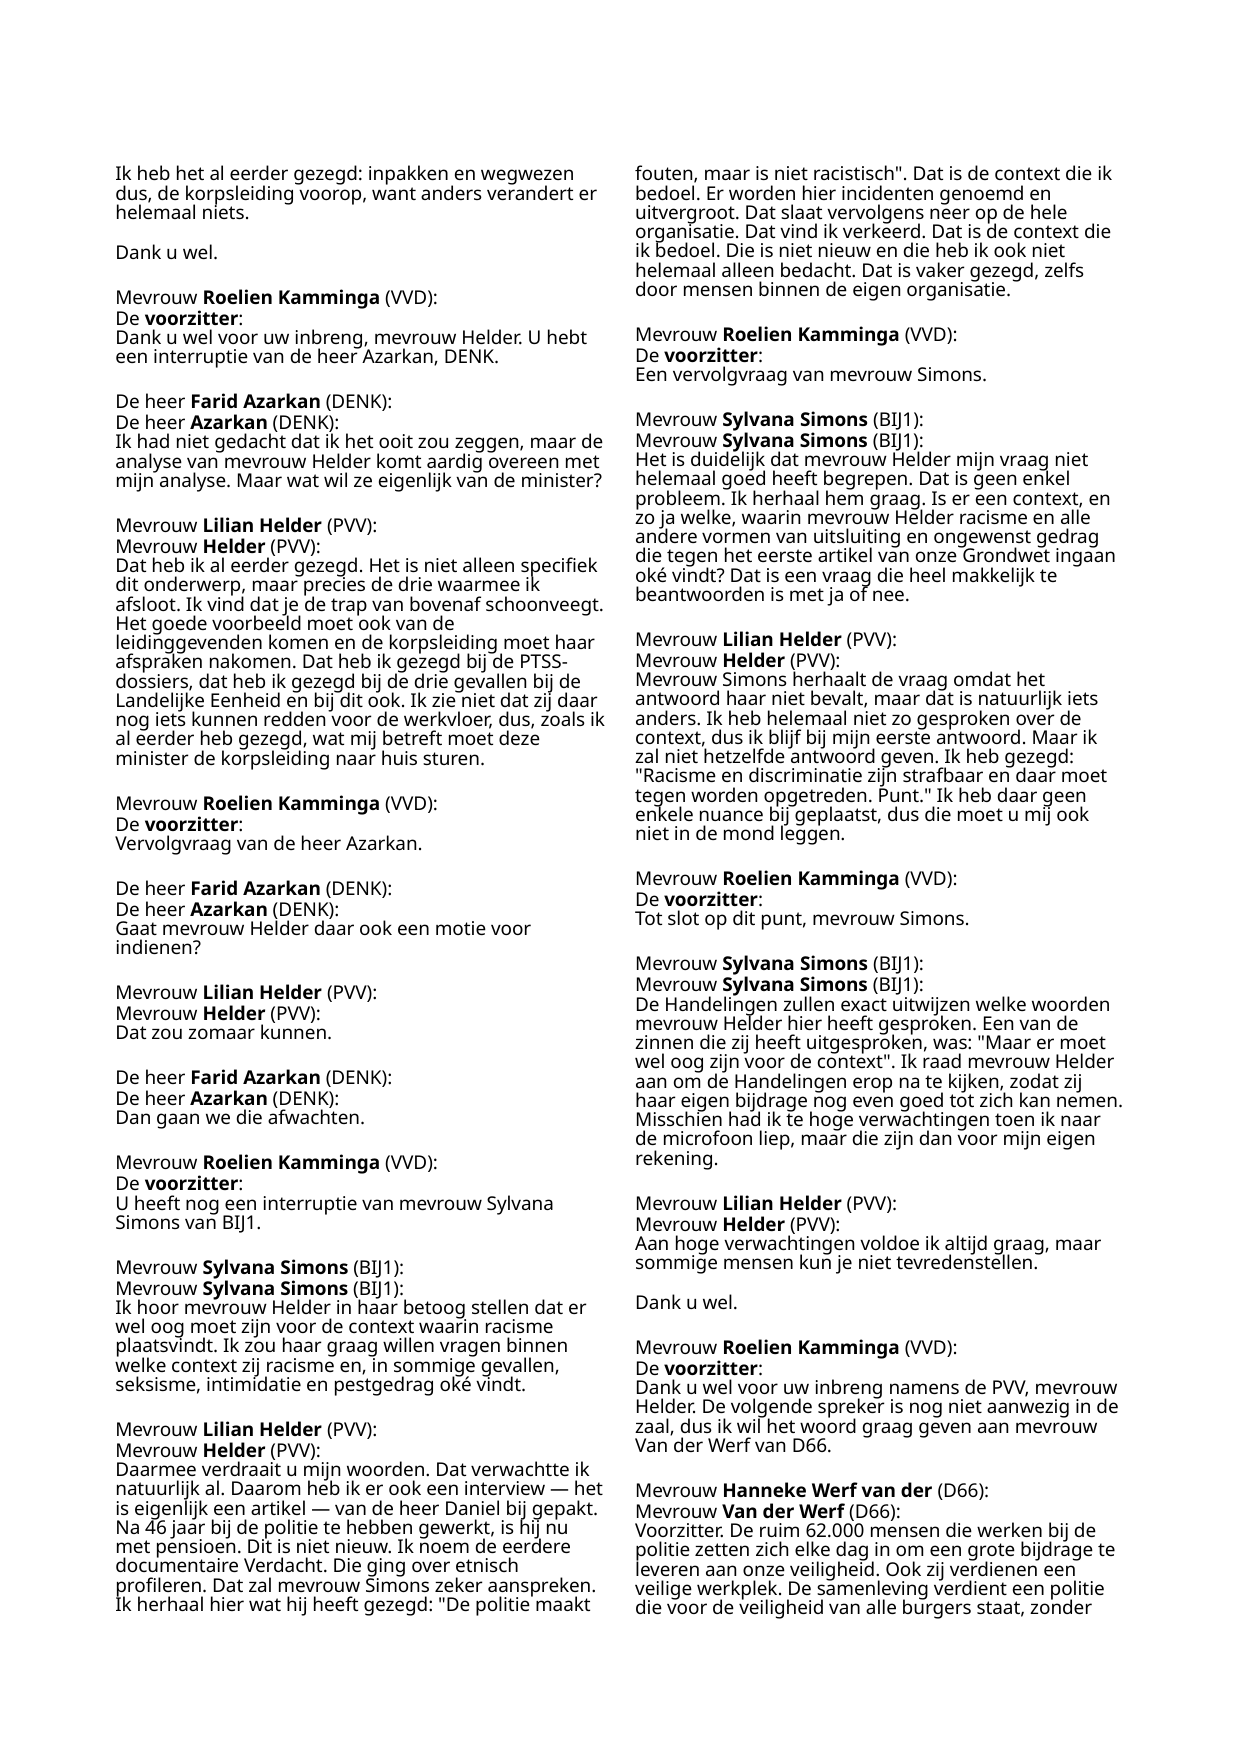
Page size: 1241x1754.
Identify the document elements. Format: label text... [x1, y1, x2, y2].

text Daarmee verdraait u mijn woorden. Dat verwachtte ik natuurlijk al. Daarom heb ik er ook een interview — het is eigenlijk een artikel — van de heer Daniel bij gepakt. Na 46 jaar bij de politie te hebben gewerkt, is hij nu met pensioen. Dit is niet nieuw. Ik noem de eerdere documentaire Verdacht. Die ging over etnisch profileren. Dat zal mevrouw Simons zeker aanspreken. Ik herhaal hier wat hij heeft gezegd: "De politie maakt [115, 1461, 605, 1615]
text Mevrouw Helder (PVV): [115, 1005, 605, 1024]
text Mevrouw Helder (PVV): [635, 652, 1125, 671]
text Tot slot op dit punt, mevrouw Simons. [635, 910, 1125, 930]
text Het is duidelijk dat mevrouw Helder mijn vraag niet helemaal goed heeft begrepen. Dat is geen enkel probleem. Ik herhaal hem graag. Is er een context, en zo ja welke, waarin mevrouw Helder racisme en alle andere vormen van uitsluiting en ongewenst gedrag die tegen het eerste artikel van onze Grondwet ingaan oké vindt? Dat is een vraag die heel makkelijk te beantwoorden is met ja of nee. [635, 451, 1125, 605]
text Een vervolgvraag van mevrouw Simons. [635, 366, 1125, 385]
text Mevrouw Helder (PVV): [635, 1216, 1125, 1235]
text De Handelingen zullen exact uitwijzen welke woorden mevrouw Helder hier heeft gesproken. Een van de zinnen die zij heeft uitgesproken, was: "Maar er moet wel oog zijn voor de context". Ik raad mevrouw Helder aan om de Handelingen erop na te kijken, zodat zij haar eigen bijdrage nog even goed tot zich kan nemen. Misschien had ik te hoge verwachtingen toen ik naar de microfoon liep, maar die zijn dan voor mijn eigen rekening. [635, 996, 1125, 1169]
text Mevrouw Van der Werf (D66): [635, 1503, 1125, 1522]
text Vervolgvraag van de heer Azarkan. [115, 835, 605, 854]
text De heer Azarkan (DENK): [115, 901, 605, 920]
text Mevrouw Roelien Kamminga (VVD): [115, 1149, 605, 1175]
text Mevrouw Sylvana Simons (BIJ1): [115, 1279, 605, 1299]
text Mevrouw Roelien Kamminga (VVD): [635, 865, 1125, 891]
text Dank u wel voor uw inbreng, mevrouw Helder. U hebt een interruptie van de heer Azarkan, DENK. [115, 329, 605, 367]
text Dank u wel. [115, 244, 605, 263]
text Mevrouw Roelien Kamminga (VVD): [115, 284, 605, 310]
text Aan hoge verwachtingen voldoe ik altijd graag, maar sommige mensen kun je niet tevredenstellen. [635, 1235, 1125, 1273]
text Mevrouw Helder (PVV): [115, 538, 605, 557]
text De heer Azarkan (DENK): [115, 1090, 605, 1109]
text Gaat mevrouw Helder daar ook een motie voor indienen? [115, 920, 605, 958]
text De voorzitter: [115, 1175, 605, 1194]
text Dat zou zomaar kunnen. [115, 1024, 605, 1043]
text Mevrouw Lilian Helder (PVV): [115, 979, 605, 1005]
text Mevrouw Sylvana Simons (BIJ1): [635, 951, 1125, 976]
text Mevrouw Roelien Kamminga (VVD): [115, 790, 605, 816]
text Mevrouw Lilian Helder (PVV): [115, 1416, 605, 1442]
text Mevrouw Lilian Helder (PVV): [635, 626, 1125, 652]
text De heer Azarkan (DENK): [115, 414, 605, 433]
text Mevrouw Simons herhaalt de vraag omdat het antwoord haar niet bevalt, maar dat is natuurlijk iets anders. Ik heb helemaal niet zo gesproken over de context, dus ik blijf bij mijn eerste antwoord. Maar ik zal niet hetzelfde antwoord geven. Ik heb gezegd: "Racisme en discriminatie zijn strafbaar en daar moet tegen worden opgetreden. Punt." Ik heb daar geen enkele nuance bij geplaatst, dus die moet u mij ook niet in de mond leggen. [635, 671, 1125, 844]
text U heeft nog een interruptie van mevrouw Sylvana Simons van BIJ1. [115, 1194, 605, 1233]
text Mevrouw Lilian Helder (PVV): [115, 512, 605, 538]
text Dat heb ik al eerder gezegd. Het is niet alleen specifiek dit onderwerp, maar precies de drie waarmee ik afsloot. Ik vind dat je de trap van bovenaf schoonveegt. Het goede voorbeeld moet ook van de leidinggevenden komen en de korpsleiding moet haar afspraken nakomen. Dat heb ik gezegd bij de PTSS-dossiers, dat heb ik gezegd bij de drie gevallen bij de Landelijke Eenheid en bij dit ook. Ik zie niet dat zij daar nog iets kunnen redden voor de werkvloer, dus, zoals ik al eerder heb gezegd, wat mij betreft moet deze minister de korpsleiding naar huis sturen. [115, 557, 605, 769]
text Mevrouw Sylvana Simons (BIJ1): [635, 432, 1125, 451]
text Mevrouw Sylvana Simons (BIJ1): [635, 976, 1125, 996]
text Dan gaan we die afwachten. [115, 1109, 605, 1129]
text Mevrouw Roelien Kamminga (VVD): [635, 1334, 1125, 1360]
text De heer Farid Azarkan (DENK): [115, 875, 605, 901]
text Mevrouw Hanneke Werf van der (D66): [635, 1477, 1125, 1503]
text De voorzitter: [635, 1360, 1125, 1379]
text Ik had niet gedacht dat ik het ooit zou zeggen, maar de analyse van mevrouw Helder komt aardig overeen met mijn analyse. Maar wat wil ze eigenlijk van de minister? [115, 433, 605, 491]
text De voorzitter: [115, 310, 605, 329]
text De voorzitter: [635, 891, 1125, 910]
text Dank u wel voor uw inbreng namens de PVV, mevrouw Helder. De volgende spreker is nog niet aanwezig in de zaal, dus ik wil het woord graag geven aan mevrouw Van der Werf van D66. [635, 1379, 1125, 1456]
text fouten, maar is niet racistisch". Dat is de context die ik bedoel. Er worden hier incidenten genoemd en uitvergroot. Dat slaat vervolgens neer op de hele organisatie. Dat vind ik verkeerd. Dat is de context die ik bedoel. Die is niet nieuw en die heb ik ook niet helemaal alleen bedacht. Dat is vaker gezegd, zelfs door mensen binnen de eigen organisatie. [635, 165, 1125, 300]
text Ik heb het al eerder gezegd: inpakken en wegwezen dus, de korpsleiding voorop, want anders verandert er helemaal niets. [115, 165, 605, 223]
text Ik hoor mevrouw Helder in haar betoog stellen dat er wel oog moet zijn voor de context waarin racisme plaatsvindt. Ik zou haar graag willen vragen binnen welke context zij racisme en, in sommige gevallen, seksisme, intimidatie en pestgedrag oké vindt. [115, 1299, 605, 1395]
text Mevrouw Helder (PVV): [115, 1442, 605, 1461]
text De voorzitter: [115, 816, 605, 835]
text Mevrouw Roelien Kamminga (VVD): [635, 321, 1125, 347]
text De heer Farid Azarkan (DENK): [115, 1064, 605, 1090]
text Dank u wel. [635, 1294, 1125, 1313]
text De heer Farid Azarkan (DENK): [115, 388, 605, 414]
text De voorzitter: [635, 347, 1125, 366]
text Mevrouw Lilian Helder (PVV): [635, 1190, 1125, 1216]
text Mevrouw Sylvana Simons (BIJ1): [115, 1254, 605, 1279]
text Voorzitter. De ruim 62.000 mensen die werken bij de politie zetten zich elke dag in om een grote bijdrage te leveren aan onze veiligheid. Ook zij verdienen een veilige werkplek. De samenleving verdient een politie die voor de veiligheid van alle burgers staat, zonder [635, 1522, 1125, 1618]
text Mevrouw Sylvana Simons (BIJ1): [635, 406, 1125, 432]
